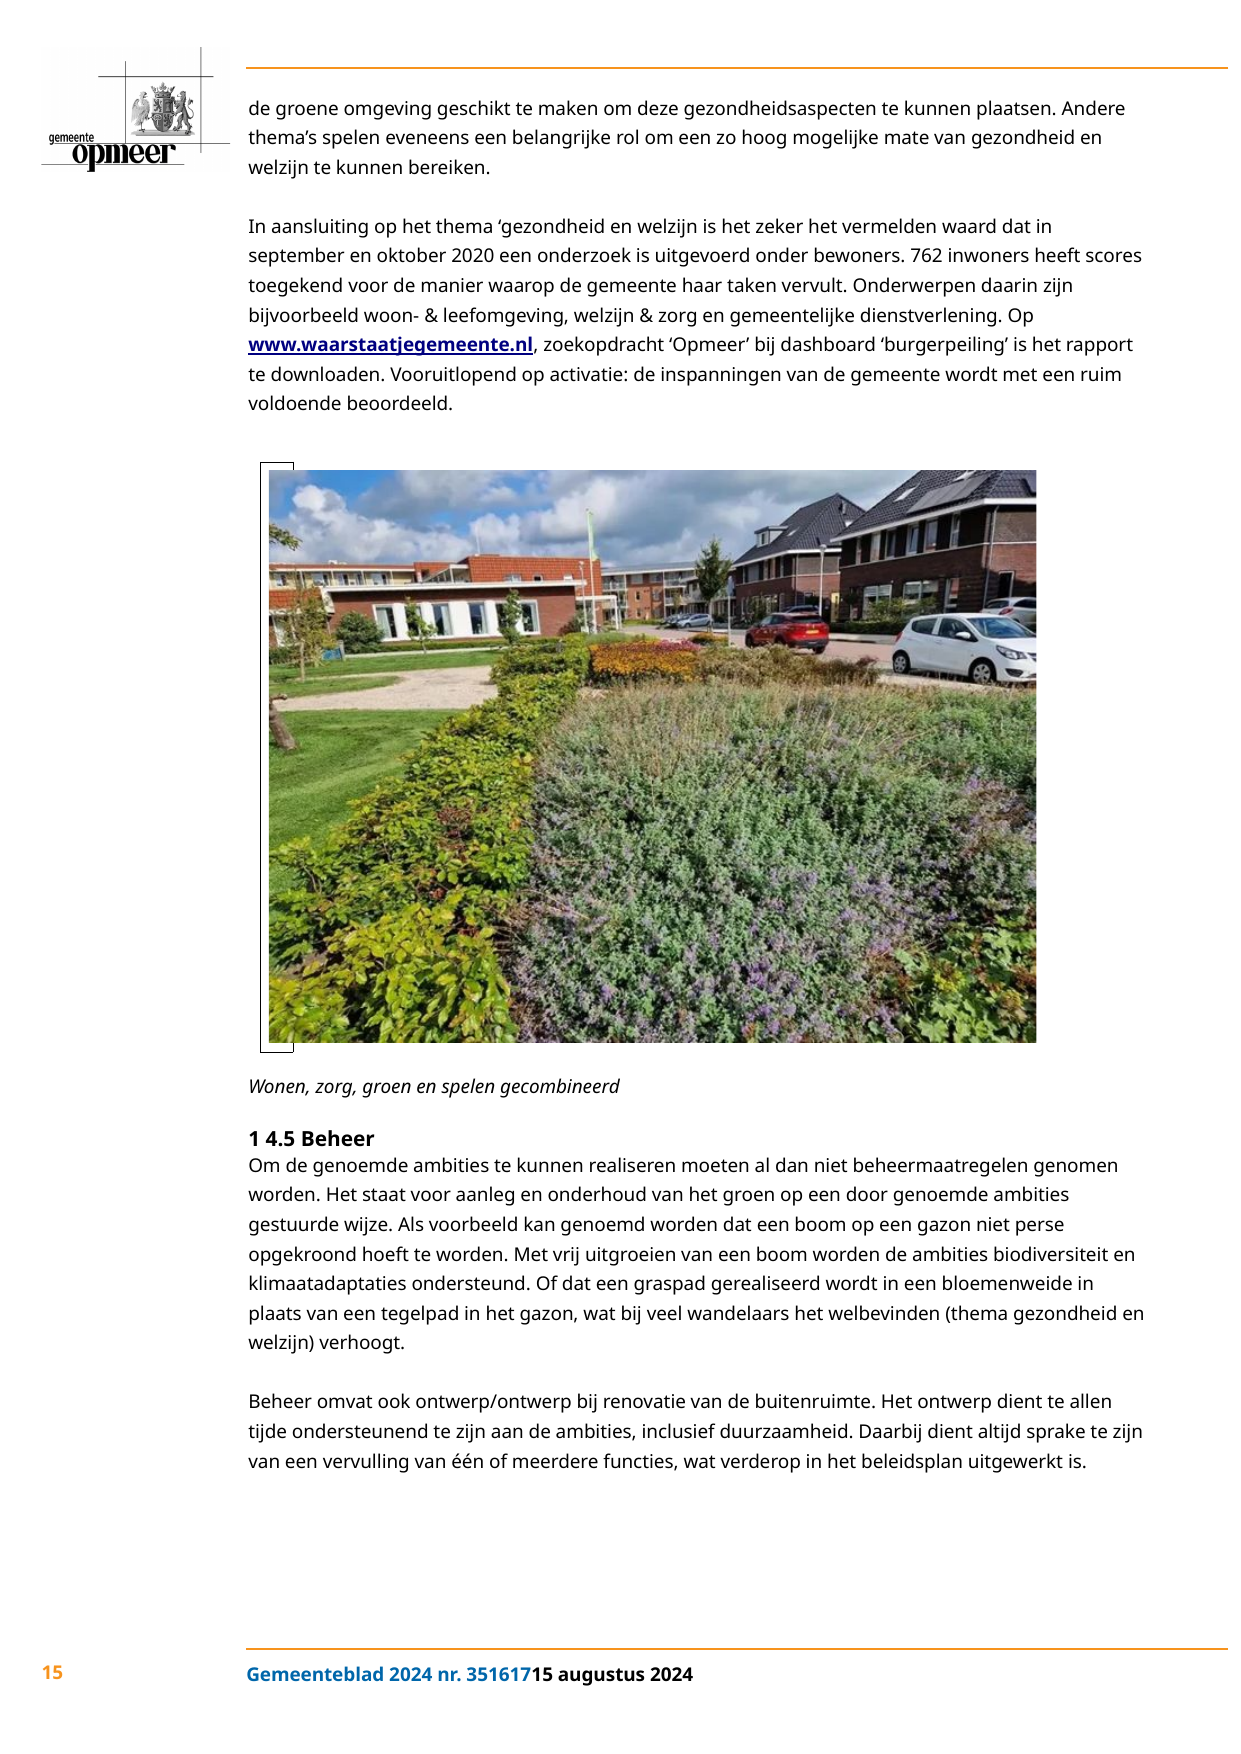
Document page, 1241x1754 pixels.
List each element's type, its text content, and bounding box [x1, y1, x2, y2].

picture [268, 470, 1037, 1043]
text de groene omgeving geschikt te maken om deze gezondheidsaspecten te kunnen plaatsen. Andere thema’s spelen eveneens een belangrijke rol om een zo hoog mogelijke mate van gezondheid en welzijn te kunnen bereiken. [248, 95, 1152, 180]
picture [41, 47, 231, 172]
text Wonen, zorg, groen en spelen gecombineerd [248, 1073, 1152, 1099]
text In aansluiting op het thema ‘gezondheid en welzijn is het zeker het vermelden waard dat in september en oktober 2020 een onderzoek is uitgevoerd onder bewoners. 762 inwoners heeft scores toegekend voor de manier waarop de gemeente haar taken vervult. Onderwerpen daarin zijn bijvoorbeeld woon- & leefomgeving, welzijn & zorg en gemeentelijke dienstverlening. Op www.waarstaatjegemeente.nl, zoekopdracht ‘Opmeer’ bij dashboard ‘burgerpeiling’ is het rapport te downloaden. Vooruitlopend op activatie: de inspanningen van de gemeente wordt met een ruim voldoende beoordeeld. [248, 213, 1152, 416]
text Beheer omvat ook ontwerp/ontwerp bij renovatie van de buitenruimte. Het ontwerp dient te allen tijde ondersteunend te zijn aan de ambities, inclusief duurzaamheid. Daarbij dient altijd sprake te zijn van een vervulling van één of meerdere functies, wat verderop in het beleidsplan uitgewerkt is. [248, 1389, 1152, 1474]
text 1 4.5 Beheer [248, 1124, 1152, 1152]
text Om de genoemde ambities te kunnen realiseren moeten al dan niet beheermaatregelen genomen worden. Het staat voor aanleg en onderhoud van het groen op een door genoemde ambities gestuurde wijze. Als voorbeeld kan genoemd worden dat een boom op een gazon niet perse opgekroond hoeft te worden. Met vrij uitgroeien van een boom worden de ambities biodiversiteit en klimaatadaptaties ondersteund. Of dat een graspad gerealiseerd wordt in een bloemenweide in plaats van een tegelpad in het gazon, wat bij veel wandelaars het welbevinden (thema gezondheid en welzijn) verhoogt. [248, 1152, 1152, 1355]
